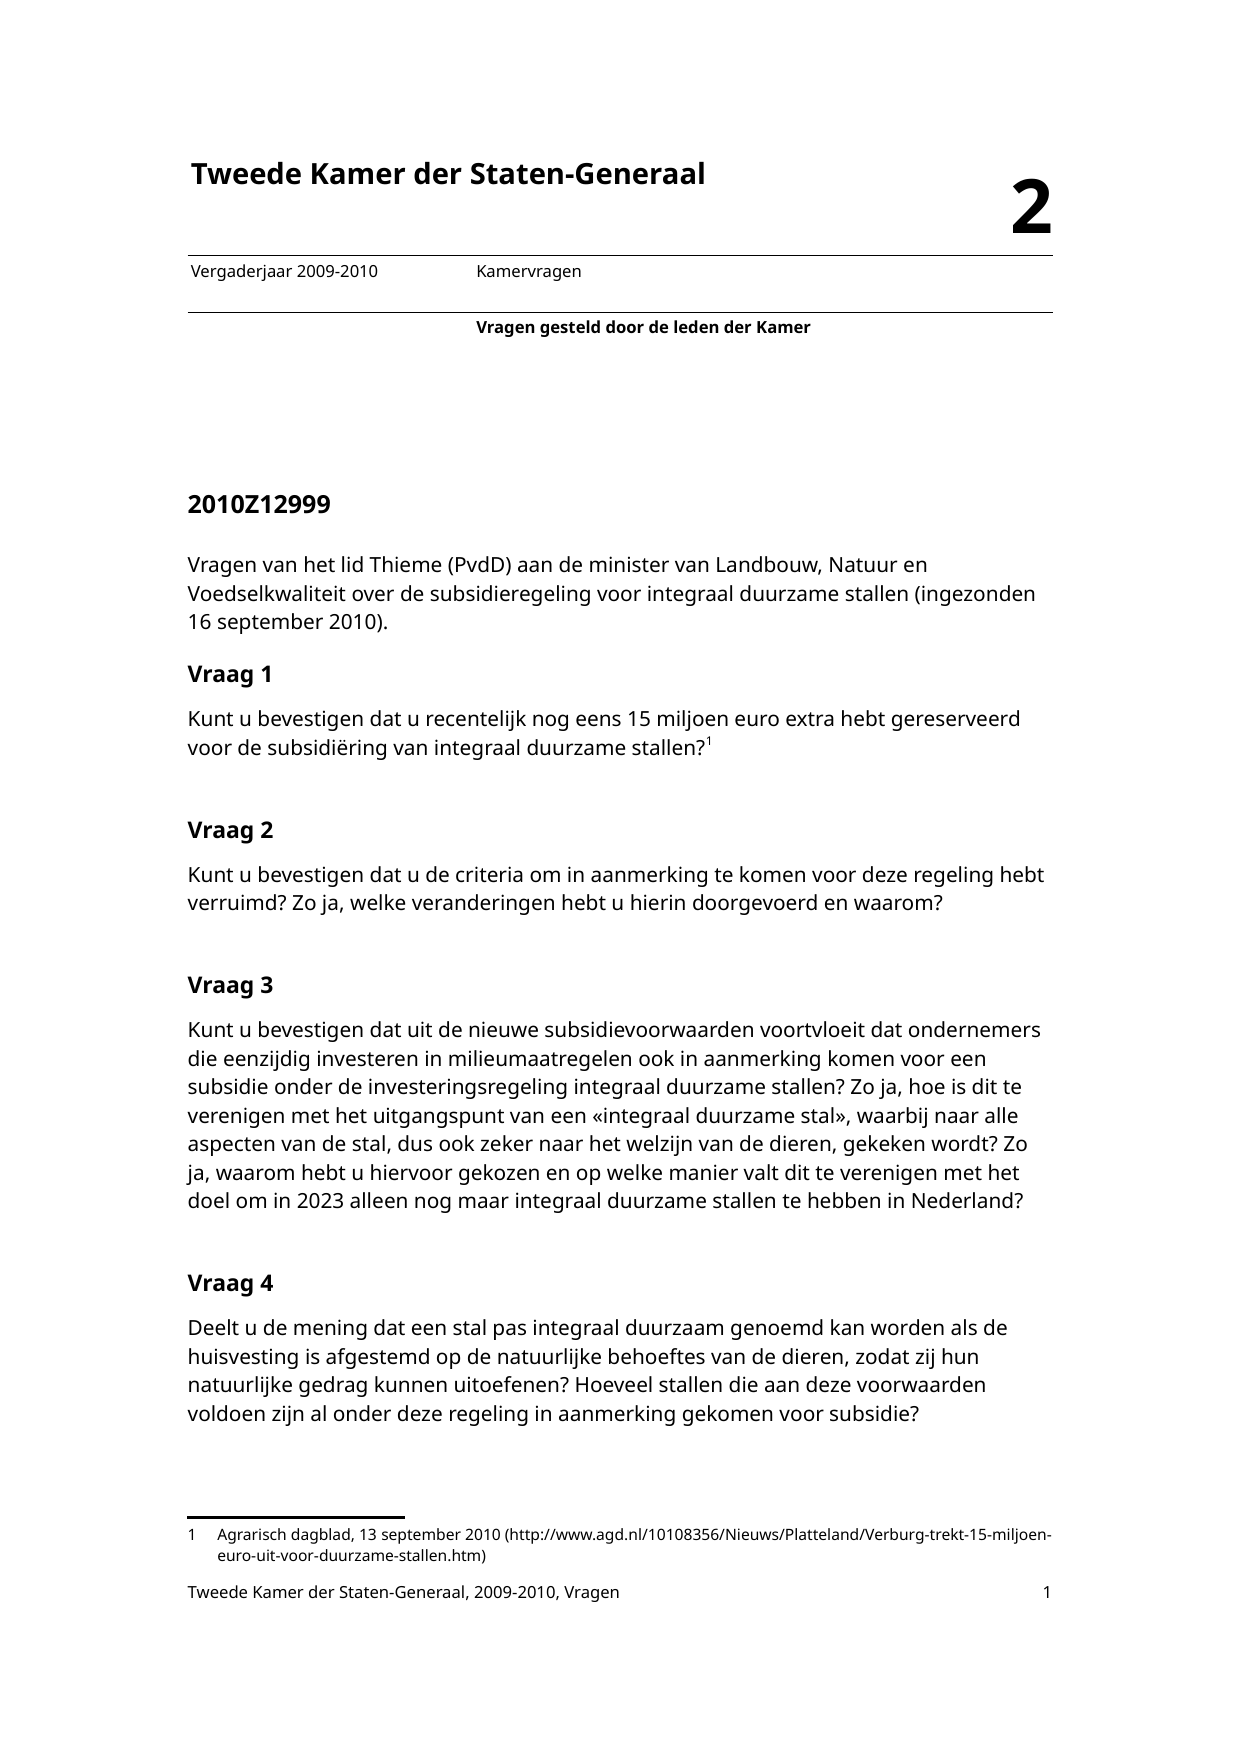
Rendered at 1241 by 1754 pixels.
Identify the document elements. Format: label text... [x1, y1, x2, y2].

table_header Tweede Kamer der Staten-Generaal [188, 150, 879, 255]
table_cell Vergaderjaar 2009-2010 [188, 256, 473, 312]
text Kunt u bevestigen dat u recentelijk nog eens 15 miljoen euro extra hebt gereserveerd voor de subsidiëring van integraal duurzame stallen? [187, 704, 1053, 761]
text Deelt u de mening dat een stal pas integraal duurzaam genoemd kan worden als de huisvesting is afgestemd op de natuurlijke behoeftes van de dieren, zodat zij hun natuurlijke gedrag kunnen uitoefenen? Hoeveel stallen die aan deze voorwaarden voldoen zijn al onder deze regeling in aanmerking gekomen voor subsidie? [187, 1313, 1053, 1427]
subtitle Vraag 4 [187, 1267, 1053, 1298]
table_header 2 [880, 150, 1053, 255]
text Kunt u bevestigen dat u de criteria om in aanmerking te komen voor deze regeling hebt verruimd? Zo ja, welke veranderingen hebt u hierin doorgevoerd en waarom? [187, 860, 1053, 917]
table_cell Kamervragen [473, 256, 1053, 312]
text 2010Z12999 [187, 487, 1053, 521]
subtitle Vraag 1 [187, 658, 1053, 689]
text Kunt u bevestigen dat uit de nieuwe subsidievoorwaarden voortvloeit dat ondernemers die eenzijdig investeren in milieumaatregelen ook in aanmerking komen voor een subsidie onder de investeringsregeling integraal duurzame stallen? Zo ja, hoe is dit te verenigen met het uitgangspunt van een «integraal duurzame stal», waarbij naar alle aspecten van de stal, dus ook zeker naar het welzijn van de dieren, gekeken wordt? Zo ja, waarom hebt u hiervoor gekozen en op welke manier valt dit te verenigen met het doel om in 2023 alleen nog maar integraal duurzame stallen te hebben in Nederland? [187, 1016, 1053, 1215]
table_cell Vragen gesteld door de leden der Kamer [473, 313, 1053, 339]
text Vragen van het lid Thieme (PvdD) aan de minister van Landbouw, Natuur en Voedselkwaliteit over de subsidieregeling voor integraal duurzame stallen (ingezonden 16 september 2010). [187, 550, 1053, 636]
text Agrarisch dagblad, 13 september 2010 (http://www.agd.nl/10108356/Nieuws/Platteland/Verburg-trekt-15-miljoen-euro-uit-voor-duurzame-stallen.htm) [187, 1481, 1053, 1566]
subtitle Vraag 2 [187, 814, 1053, 845]
subtitle Vraag 3 [187, 969, 1053, 1001]
table_cell [188, 313, 473, 339]
